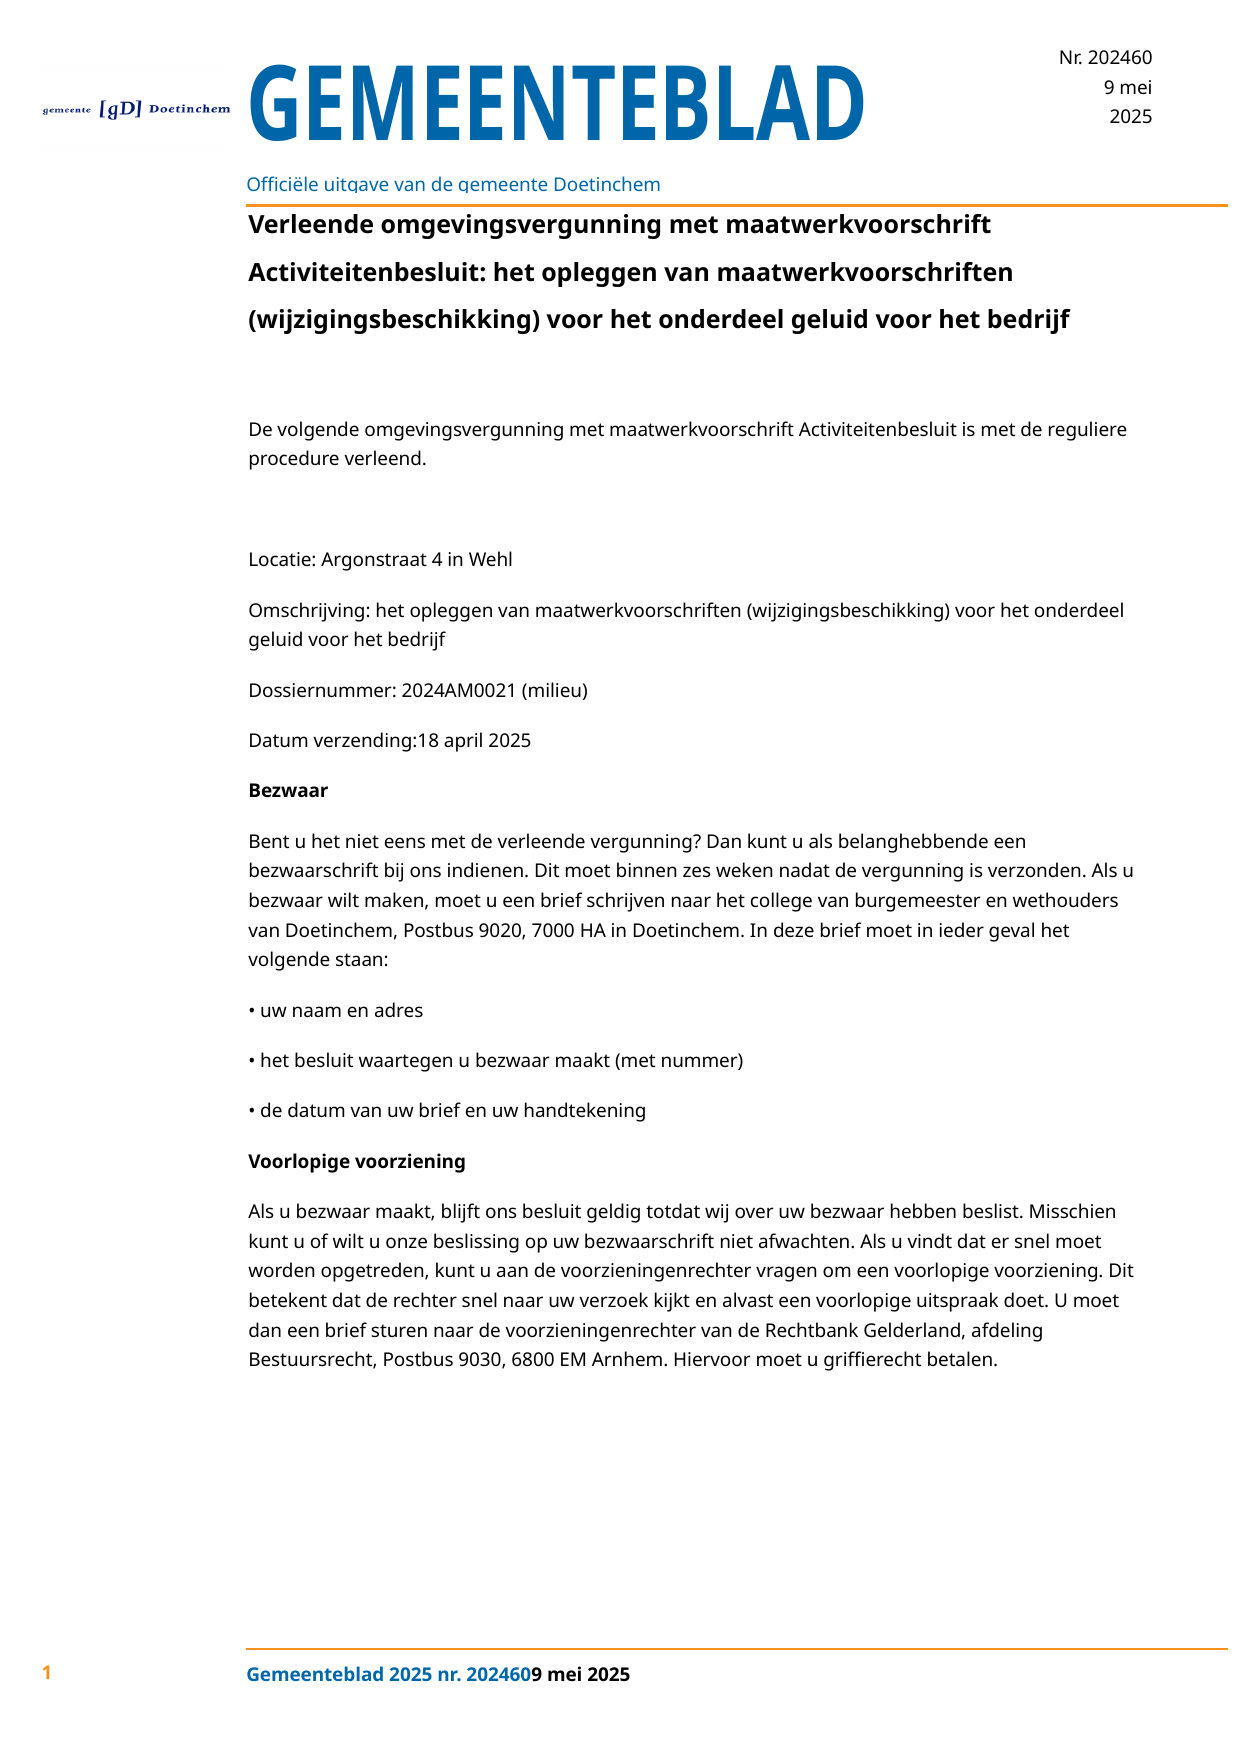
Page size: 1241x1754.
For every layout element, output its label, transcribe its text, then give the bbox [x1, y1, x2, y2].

text • uw naam en adres [248, 997, 1152, 1022]
text • het besluit waartegen u bezwaar maakt (met nummer) [248, 1047, 1152, 1073]
text Voorlopige voorziening [248, 1148, 1152, 1174]
text Omschrijving: het opleggen van maatwerkvoorschriften (wijzigingsbeschikking) voor het onderdeel geluid voor het bedrijf [248, 597, 1152, 652]
text Datum verzending:18 april 2025 [248, 727, 1152, 753]
text Bezwaar [248, 778, 1152, 803]
text Dossiernummer: 2024AM0021 (milieu) [248, 677, 1152, 702]
text Locatie: Argonstraat 4 in Wehl [248, 546, 1152, 572]
text Bent u het niet eens met de verleende vergunning? Dan kunt u als belanghebbende een bezwaarschrift bij ons indienen. Dit moet binnen zes weken nadat de vergunning is verzonden. Als u bezwaar wilt maken, moet u een brief schrijven naar het college van burgemeester en wethouders van Doetinchem, Postbus 9020, 7000 HA in Doetinchem. In deze brief moet in ieder geval het volgende staan: [248, 828, 1152, 972]
text Als u bezwaar maakt, blijft ons besluit geldig totdat wij over uw bezwaar hebben beslist. Misschien kunt u of wilt u onze beslissing op uw bezwaarschrift niet afwachten. Als u vindt dat er snel moet worden opgetreden, kunt u aan de voorzieningenrechter vragen om een voorlopige voorziening. Dit betekent dat de rechter snel naar uw verzoek kijkt en alvast een voorlopige uitspraak doet. U moet dan een brief sturen naar de voorzieningenrechter van de Rechtbank Gelderland, afdeling Bestuursrecht, Postbus 9030, 6800 EM Arnhem. Hiervoor moet u griffierecht betalen. [248, 1198, 1152, 1372]
text Verleende omgevingsvergunning met maatwerkvoorschrift Activiteitenbesluit: het opleggen van maatwerkvoorschriften (wijzigingsbeschikking) voor het onderdeel geluid voor het bedrijf [248, 207, 1152, 336]
picture [41, 47, 231, 172]
text De volgende omgevingsvergunning met maatwerkvoorschrift Activiteitenbesluit is met de reguliere procedure verleend. [248, 416, 1152, 471]
text • de datum van uw brief en uw handtekening [248, 1098, 1152, 1123]
